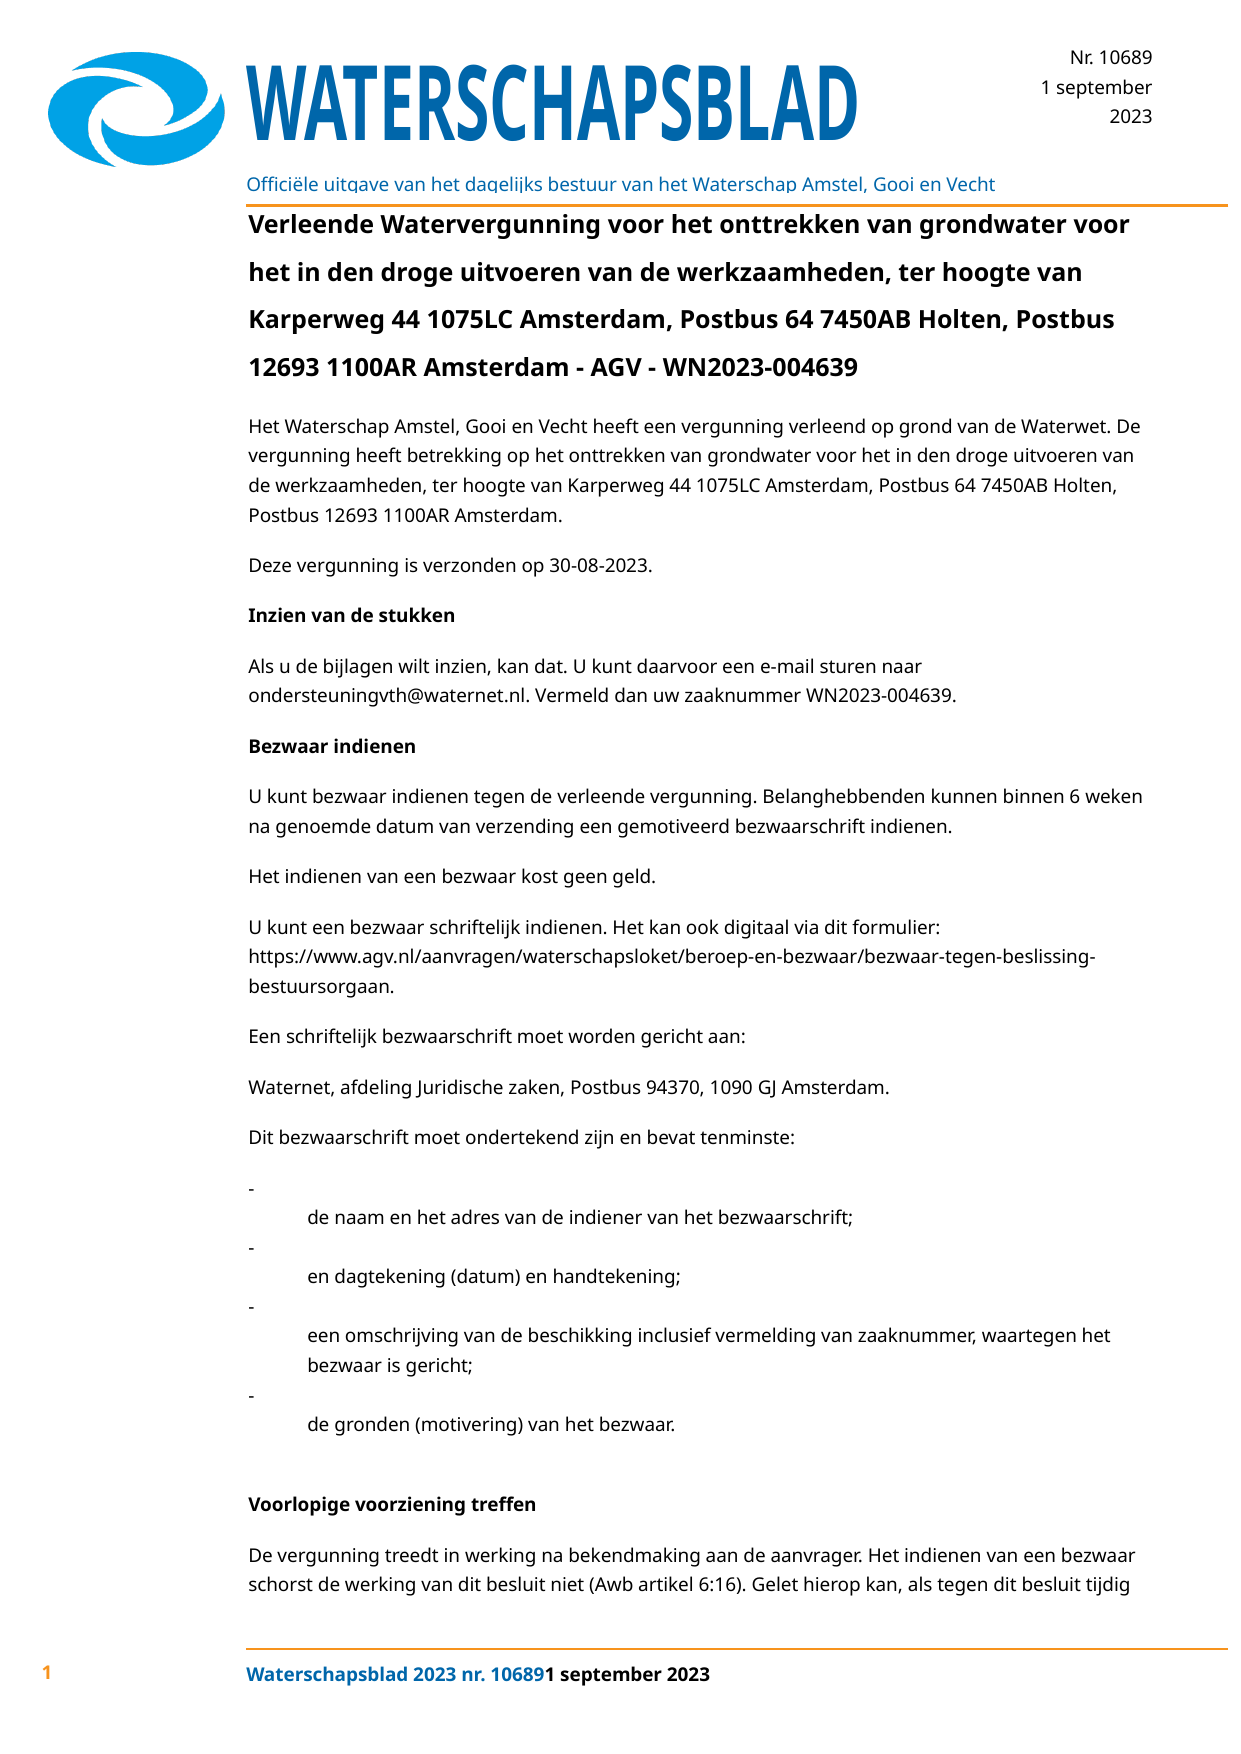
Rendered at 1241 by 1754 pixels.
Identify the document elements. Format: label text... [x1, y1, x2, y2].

text Het Waterschap Amstel, Gooi en Vecht heeft een vergunning verleend op grond van de Waterwet. De vergunning heeft betrekking op het onttrekken van grondwater voor het in den droge uitvoeren van de werkzaamheden, ter hoogte van Karperweg 44 1075LC Amsterdam, Postbus 64 7450AB Holten, Postbus 12693 1100AR Amsterdam. [248, 413, 1152, 528]
text U kunt een bezwaar schriftelijk indienen. Het kan ook digitaal via dit formulier: https://www.agv.nl/aanvragen/waterschapsloket/beroep-en-bezwaar/bezwaar-tegen-beslissing-bestuursorgaan. [248, 914, 1152, 999]
list de gronden (motivering) van het bezwaar. [248, 1411, 1152, 1437]
text Als u de bijlagen wilt inzien, kan dat. U kunt daarvoor een e-mail sturen naar ondersteuningvth@waternet.nl. Vermeld dan uw zaaknummer WN2023-004639. [248, 653, 1152, 708]
text Dit bezwaarschrift moet ondertekend zijn en bevat tenminste: [248, 1124, 1152, 1150]
list een omschrijving van de beschikking inclusief vermelding van zaaknummer, waartegen het bezwaar is gericht; [248, 1323, 1152, 1378]
text Inzien van de stukken [248, 603, 1152, 628]
text Waternet, afdeling Juridische zaken, Postbus 94370, 1090 GJ Amsterdam. [248, 1074, 1152, 1100]
text Verleende Watervergunning voor het onttrekken van grondwater voor het in den droge uitvoeren van de werkzaamheden, ter hoogte van Karperweg 44 1075LC Amsterdam, Postbus 64 7450AB Holten, Postbus 12693 1100AR Amsterdam - AGV - WN2023-004639 [248, 207, 1152, 384]
text Voorlopige voorziening treffen [248, 1491, 1152, 1517]
picture [41, 47, 231, 172]
text De vergunning treedt in werking na bekendmaking aan de aanvrager. Het indienen van een bezwaar schorst de werking van dit besluit niet (Awb artikel 6:16). Gelet hierop kan, als tegen dit besluit tijdig [248, 1542, 1152, 1597]
list de naam en het adres van de indiener van het bezwaarschrift; [248, 1204, 1152, 1230]
text Het indienen van een bezwaar kost geen geld. [248, 863, 1152, 889]
list en dagtekening (datum) en handtekening; [248, 1263, 1152, 1289]
text Een schriftelijk bezwaarschrift moet worden gericht aan: [248, 1023, 1152, 1049]
text Deze vergunning is verzonden op 30-08-2023. [248, 552, 1152, 578]
text Bezwaar indienen [248, 733, 1152, 759]
text U kunt bezwaar indienen tegen de verleende vergunning. Belanghebbenden kunnen binnen 6 weken na genoemde datum van verzending een gemotiveerd bezwaarschrift indienen. [248, 783, 1152, 839]
